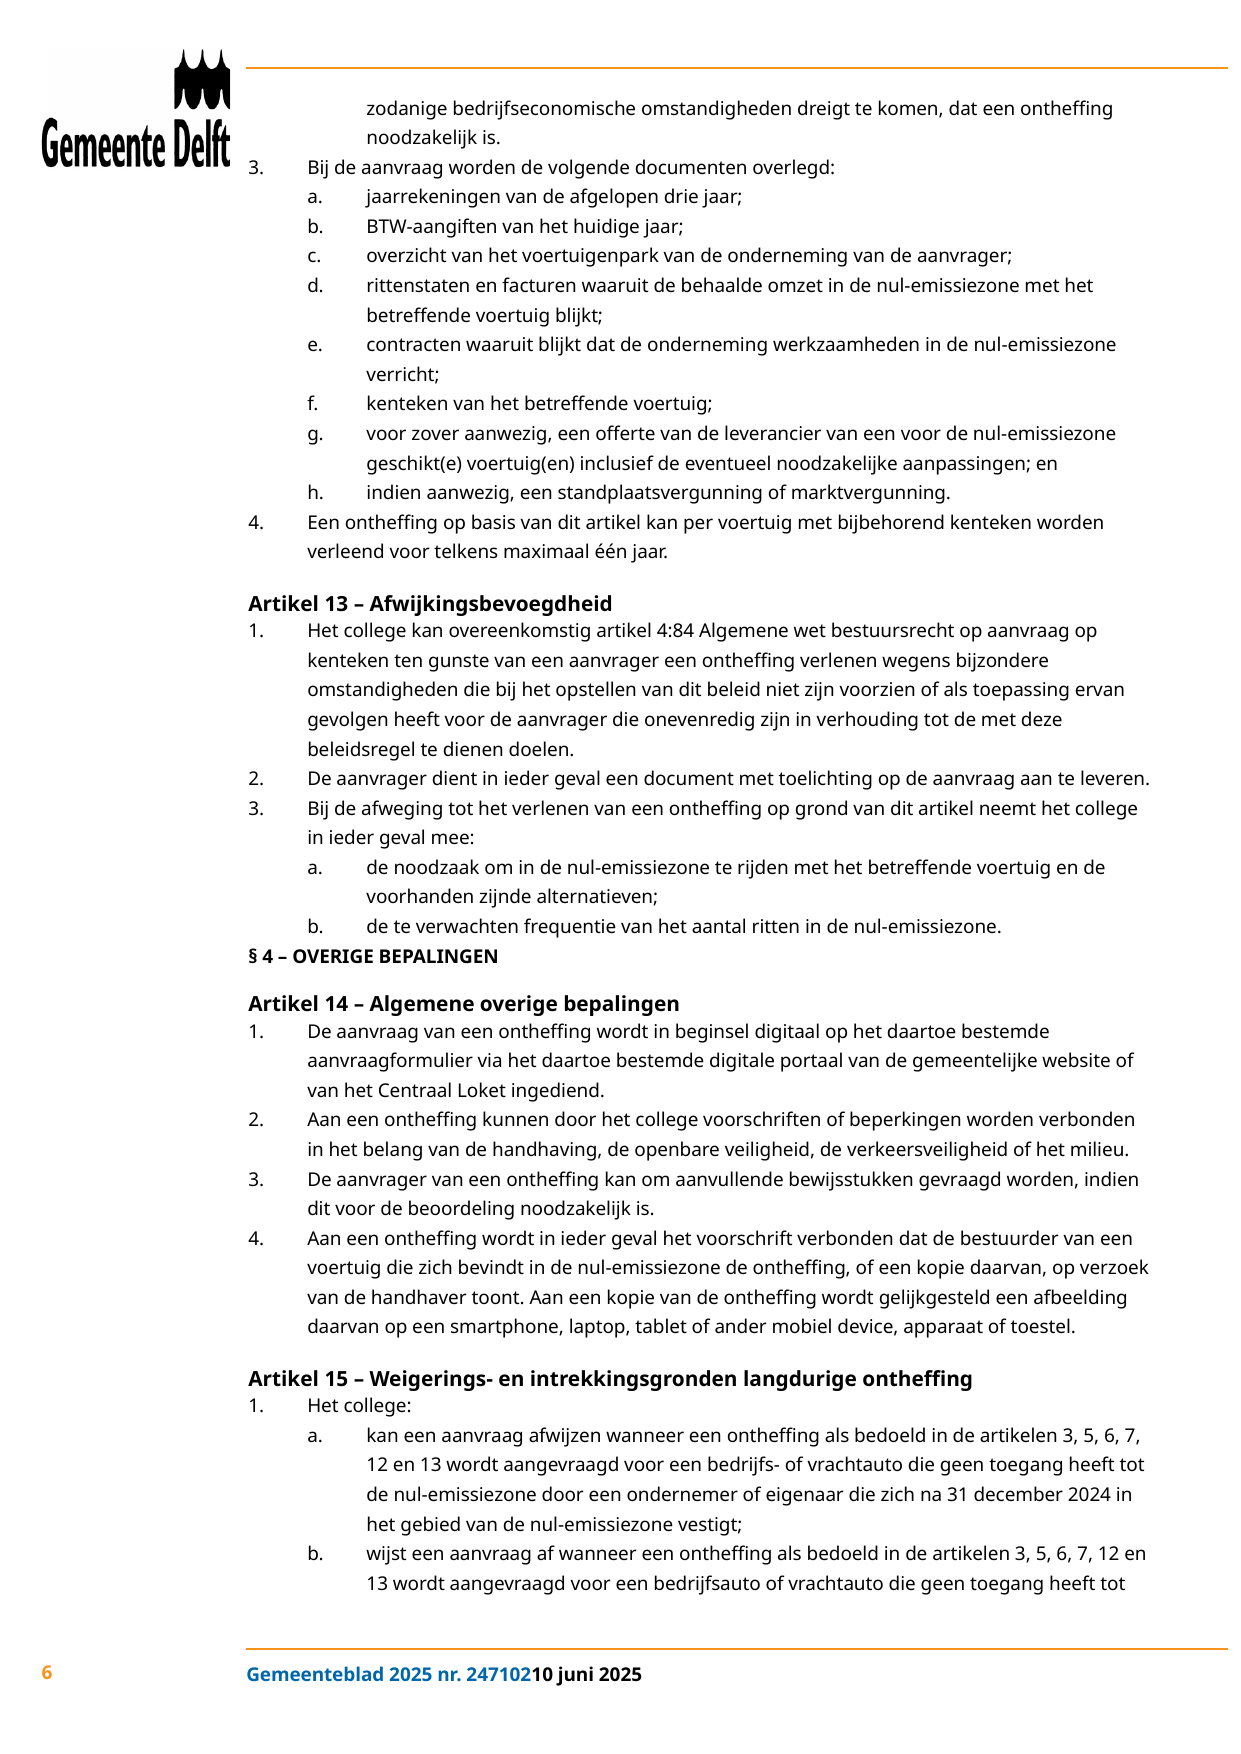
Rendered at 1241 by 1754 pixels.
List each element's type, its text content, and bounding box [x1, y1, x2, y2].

text Artikel 13 – Afwijkingsbevoegdheid [248, 589, 1152, 617]
list jaarrekeningen van de afgelopen drie jaar; [307, 183, 1152, 209]
list BTW-aangiften van het huidige jaar; [307, 213, 1152, 239]
list Bij de aanvraag worden de volgende documenten overlegd: [248, 154, 1152, 180]
list wijst een aanvraag af wanneer een ontheffing als bedoeld in de artikelen 3, 5, 6, 7, 12 en 13 wordt aangevraagd voor een bedrijfsauto of vrachtauto die geen toegang heeft tot [307, 1540, 1152, 1596]
list zodanige bedrijfseconomische omstandigheden dreigt te komen, dat een ontheffing noodzakelijk is. [307, 95, 1152, 150]
list contracten waaruit blijkt dat de onderneming werkzaamheden in de nul-emissiezone verricht; [307, 331, 1152, 387]
list kenteken van het betreffende voertuig; [307, 391, 1152, 416]
list indien aanwezig, een standplaatsvergunning of marktvergunning. [307, 479, 1152, 505]
list De aanvrager van een ontheffing kan om aanvullende bewijsstukken gevraagd worden, indien dit voor de beoordeling noodzakelijk is. [248, 1166, 1152, 1221]
list De aanvrager dient in ieder geval een document met toelichting op de aanvraag aan te leveren. [248, 765, 1152, 791]
list Het college: [248, 1392, 1152, 1418]
list Een ontheffing op basis van dit artikel kan per voertuig met bijbehorend kenteken worden verleend voor telkens maximaal één jaar. [248, 509, 1152, 564]
list de noodzaak om in de nul-emissiezone te rijden met het betreffende voertuig en de voorhanden zijnde alternatieven; [307, 854, 1152, 909]
list Bij de afweging tot het verlenen van een ontheffing op grond van dit artikel neemt het college in ieder geval mee: [248, 795, 1152, 850]
text § 4 – OVERIGE BEPALINGEN [248, 943, 1152, 968]
picture [41, 47, 231, 172]
list Aan een ontheffing kunnen door het college voorschriften of beperkingen worden verbonden in het belang van de handhaving, de openbare veiligheid, de verkeersveiligheid of het milieu. [248, 1107, 1152, 1162]
list de te verwachten frequentie van het aantal ritten in de nul-emissiezone. [307, 913, 1152, 939]
list voor zover aanwezig, een offerte van de leverancier van een voor de nul-emissiezone geschikt(e) voertuig(en) inclusief de eventueel noodzakelijke aanpassingen; en [307, 420, 1152, 476]
list Het college kan overeenkomstig artikel 4:84 Algemene wet bestuursrecht op aanvraag op kenteken ten gunste van een aanvrager een ontheffing verlenen wegens bijzondere omstandigheden die bij het opstellen van dit beleid niet zijn voorzien of als toepassing ervan gevolgen heeft voor de aanvrager die onevenredig zijn in verhouding tot de met deze beleidsregel te dienen doelen. [248, 617, 1152, 761]
list rittenstaten en facturen waaruit de behaalde omzet in de nul-emissiezone met het betreffende voertuig blijkt; [307, 272, 1152, 328]
list De aanvraag van een ontheffing wordt in beginsel digitaal op het daartoe bestemde aanvraagformulier via het daartoe bestemde digitale portaal van de gemeentelijke website of van het Centraal Loket ingediend. [248, 1018, 1152, 1103]
text Artikel 15 – Weigerings- en intrekkingsgronden langdurige ontheffing [248, 1364, 1152, 1392]
list overzicht van het voertuigenpark van de onderneming van de aanvrager; [307, 243, 1152, 268]
text Artikel 14 – Algemene overige bepalingen [248, 989, 1152, 1018]
list kan een aanvraag afwijzen wanneer een ontheffing als bedoeld in de artikelen 3, 5, 6, 7, 12 en 13 wordt aangevraagd voor een bedrijfs- of vrachtauto die geen toegang heeft tot de nul-emissiezone door een ondernemer of eigenaar die zich na 31 december 2024 in het gebied van de nul-emissiezone vestigt; [307, 1422, 1152, 1537]
list Aan een ontheffing wordt in ieder geval het voorschrift verbonden dat de bestuurder van een voertuig die zich bevindt in de nul-emissiezone de ontheffing, of een kopie daarvan, op verzoek van de handhaver toont. Aan een kopie van de ontheffing wordt gelijkgesteld een afbeelding daarvan op een smartphone, laptop, tablet of ander mobiel device, apparaat of toestel. [248, 1225, 1152, 1339]
